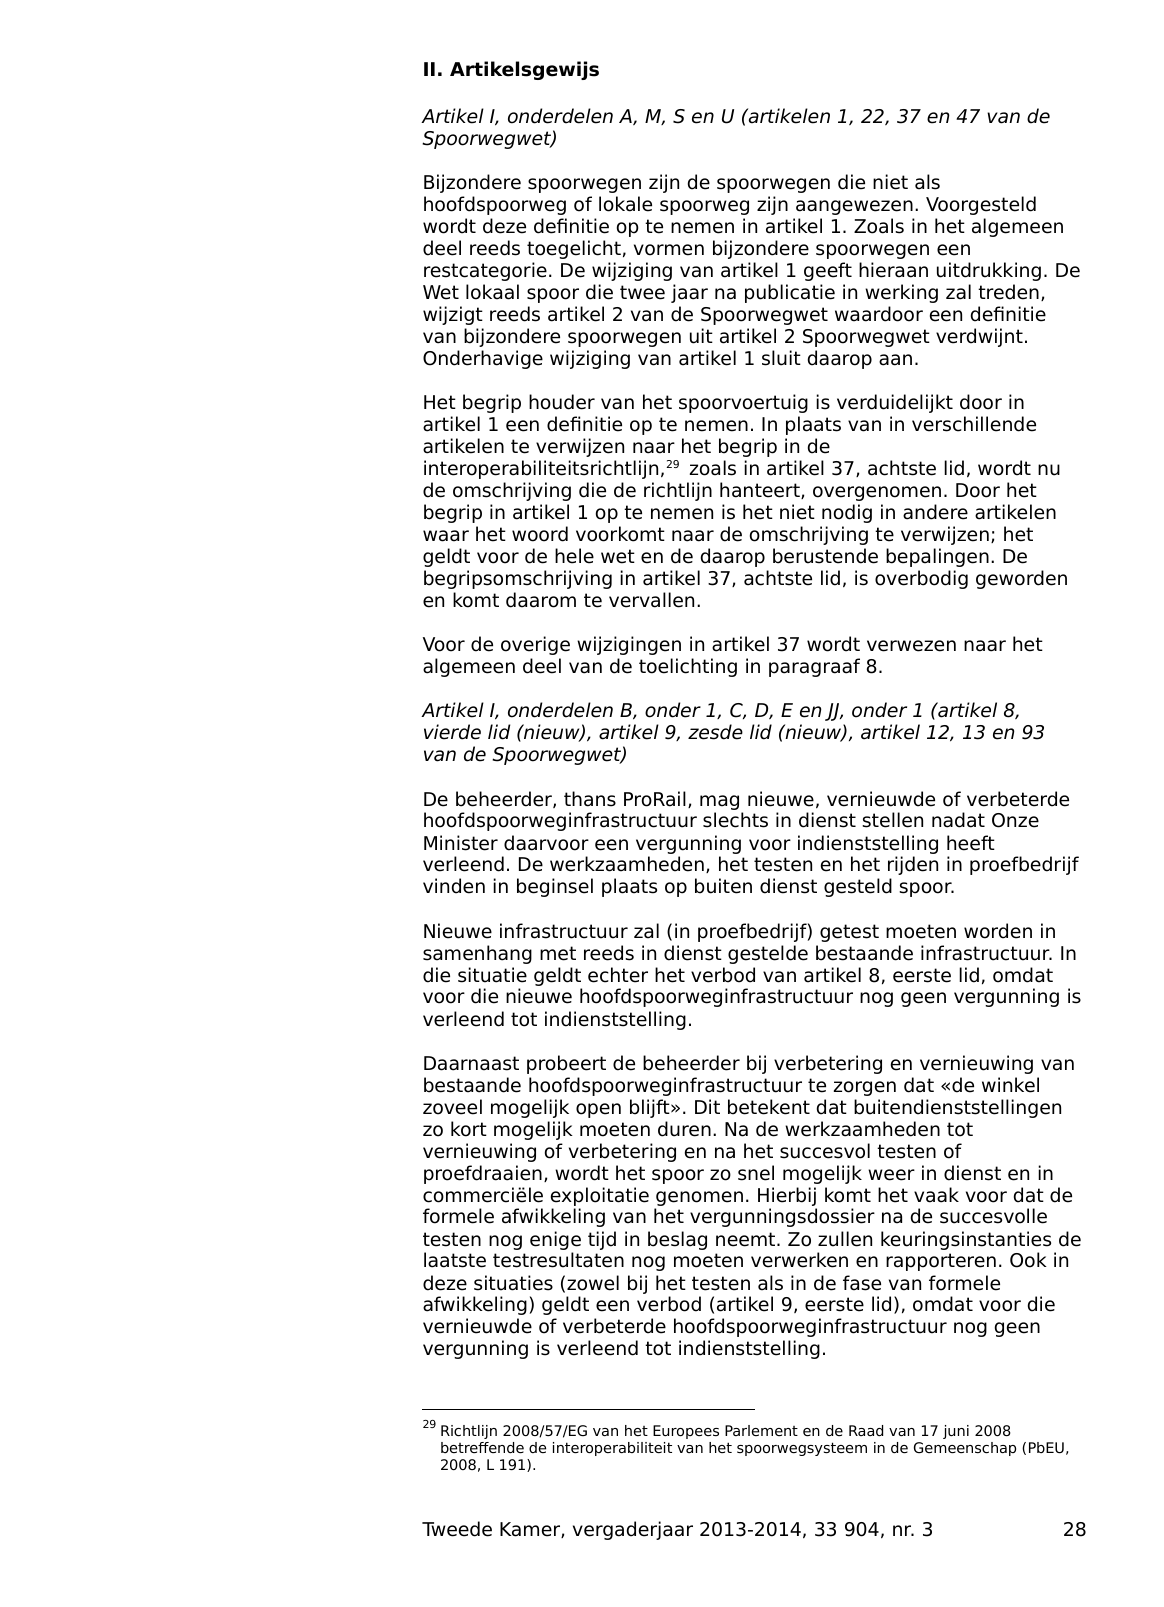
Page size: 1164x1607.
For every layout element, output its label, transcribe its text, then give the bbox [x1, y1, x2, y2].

text Het begrip houder van het spoorvoertuig is verduidelijkt door in artikel 1 een definitie op te nemen. In plaats van in verschillende artikelen te verwijzen naar het begrip in de interoperabiliteitsrichtlijn, zoals in artikel 37, achtste lid, wordt nu de omschrijving die de richtlijn hanteert, overgenomen. Door het begrip in artikel 1 op te nemen is het niet nodig in andere artikelen waar het woord voorkomt naar de omschrijving te verwijzen; het geldt voor de hele wet en de daarop berustende bepalingen. De begripsomschrijving in artikel 37, achtste lid, is overbodig geworden en komt daarom te vervallen. [422, 392, 1087, 612]
text Nieuwe infrastructuur zal (in proefbedrijf) getest moeten worden in samenhang met reeds in dienst gestelde bestaande infrastructuur. In die situatie geldt echter het verbod van artikel 8, eerste lid, omdat voor die nieuwe hoofdspoorweginfrastructuur nog geen vergunning is verleend tot indienststelling. [422, 921, 1087, 1030]
text Daarnaast probeert de beheerder bij verbetering en vernieuwing van bestaande hoofdspoorweginfrastructuur te zorgen dat «de winkel zoveel mogelijk open blijft». Dit betekent dat buitendienststellingen zo kort mogelijk moeten duren. Na de werkzaamheden tot vernieuwing of verbetering en na het succesvol testen of proefdraaien, wordt het spoor zo snel mogelijk weer in dienst en in commerciële exploitatie genomen. Hierbij komt het vaak voor dat de formele afwikkeling van het vergunningsdossier na de succesvolle testen nog enige tijd in beslag neemt. Zo zullen keuringsinstanties de laatste testresultaten nog moeten verwerken en rapporteren. Ook in deze situaties (zowel bij het testen als in de fase van formele afwikkeling) geldt een verbod (artikel 9, eerste lid), omdat voor die vernieuwde of verbeterde hoofdspoorweginfrastructuur nog geen vergunning is verleend tot indienststelling. [422, 1053, 1087, 1360]
text Voor de overige wijzigingen in artikel 37 wordt verwezen naar het algemeen deel van de toelichting in paragraaf 8. [422, 634, 1087, 678]
text Richtlijn 2008/57/EG van het Europees Parlement en de Raad van 17 juni 2008 betreffende de interoperabiliteit van het spoorwegsysteem in de Gemeenschap (PbEU, 2008, L 191). [422, 1418, 1087, 1474]
text Bijzondere spoorwegen zijn de spoorwegen die niet als hoofdspoorweg of lokale spoorweg zijn aangewezen. Voorgesteld wordt deze definitie op te nemen in artikel 1. Zoals in het algemeen deel reeds toegelicht, vormen bijzondere spoorwegen een restcategorie. De wijziging van artikel 1 geeft hieraan uitdrukking. De Wet lokaal spoor die twee jaar na publicatie in werking zal treden, wijzigt reeds artikel 2 van de Spoorwegwet waardoor een definitie van bijzondere spoorwegen uit artikel 2 Spoorwegwet verdwijnt. Onderhavige wijziging van artikel 1 sluit daarop aan. [422, 172, 1087, 370]
text De beheerder, thans ProRail, mag nieuwe, vernieuwde of verbeterde hoofdspoorweginfrastructuur slechts in dienst stellen nadat Onze Minister daarvoor een vergunning voor indienststelling heeft verleend. De werkzaamheden, het testen en het rijden in proefbedrijf vinden in beginsel plaats op buiten dienst gesteld spoor. [422, 788, 1087, 898]
subtitle Artikel I, onderdelen A, M, S en U (artikelen 1, 22, 37 en 47 van de Spoorwegwet) [422, 106, 1087, 150]
subtitle II. Artikelsgewijs [422, 59, 1087, 81]
subtitle Artikel I, onderdelen B, onder 1, C, D, E en JJ, onder 1 (artikel 8, vierde lid (nieuw), artikel 9, zesde lid (nieuw), artikel 12, 13 en 93 van de Spoorwegwet) [422, 700, 1087, 766]
